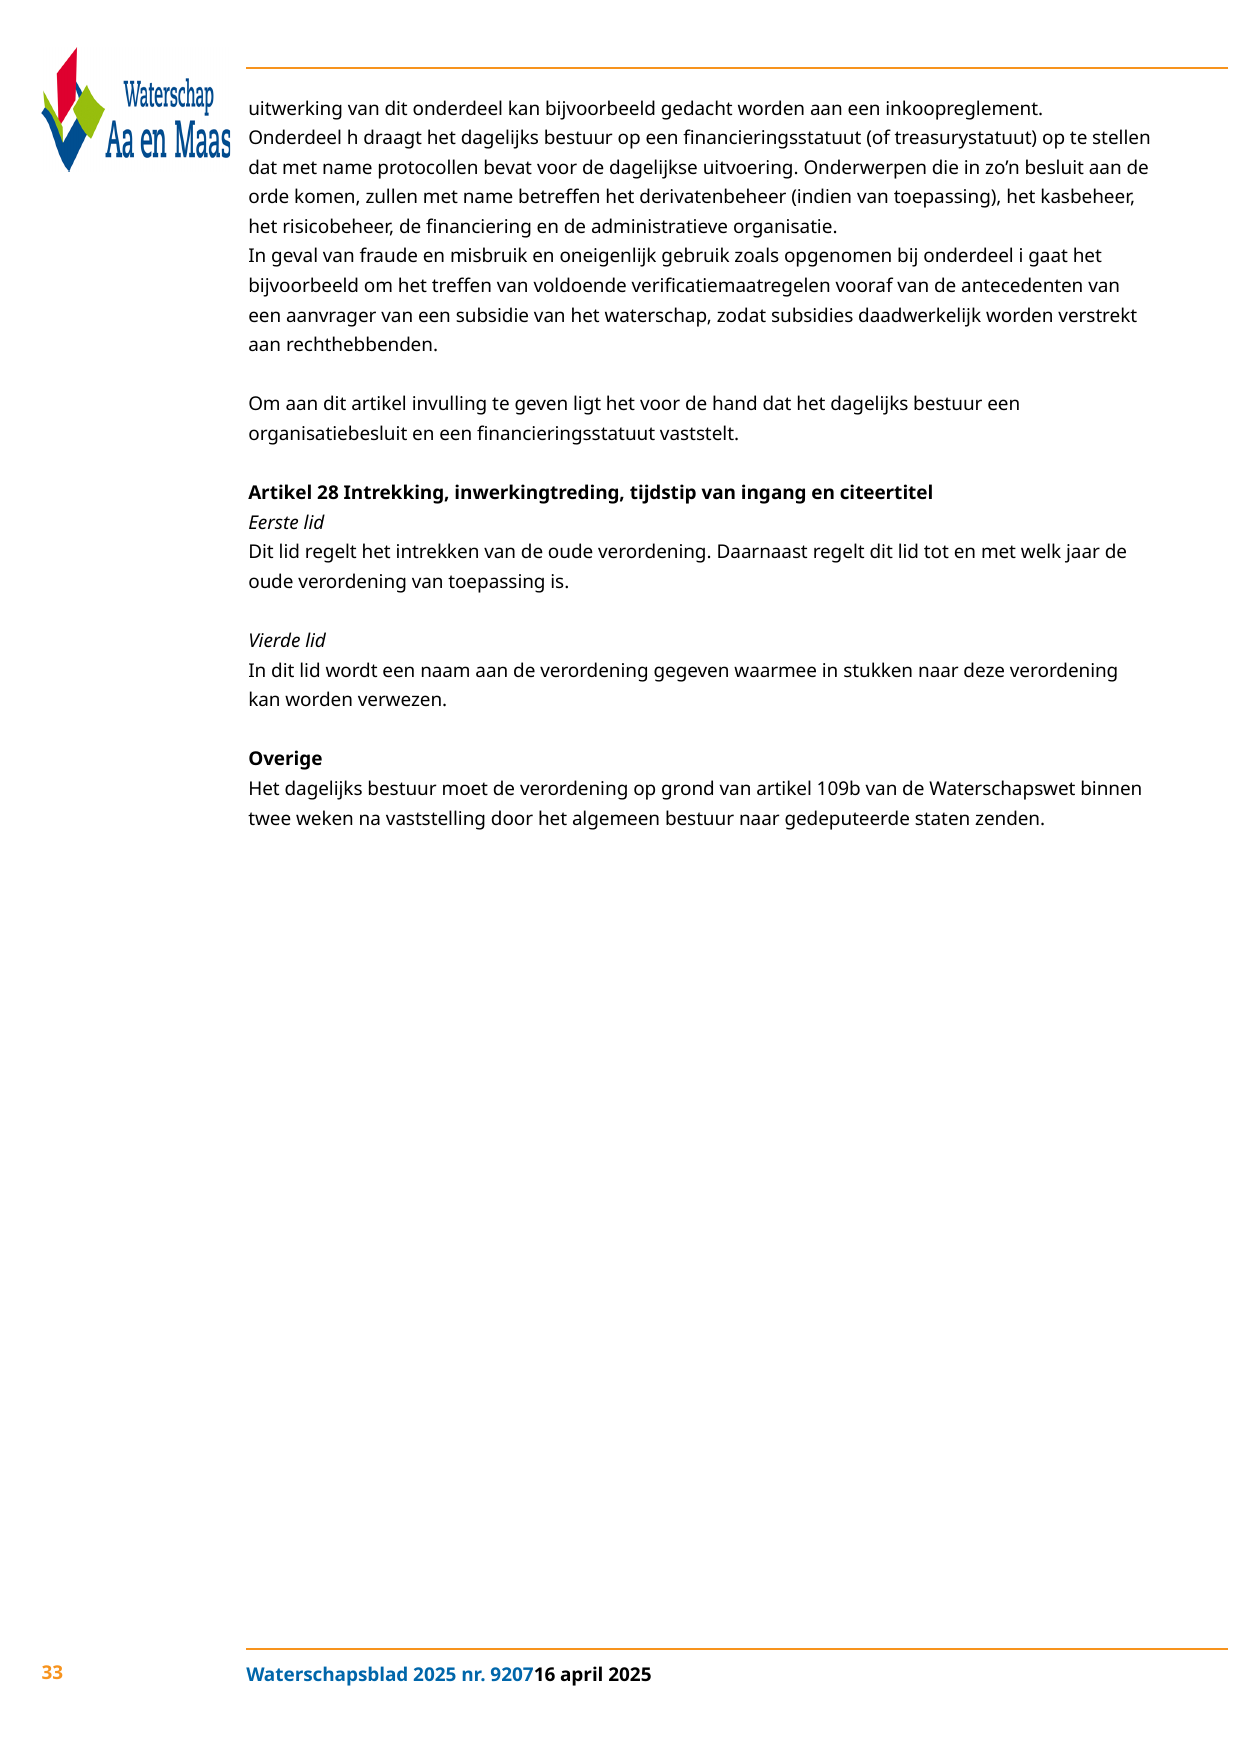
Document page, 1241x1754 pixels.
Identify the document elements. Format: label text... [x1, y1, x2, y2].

text In geval van fraude en misbruik en oneigenlijk gebruik zoals opgenomen bij onderdeel i gaat het bijvoorbeeld om het treffen van voldoende verificatiemaatregelen vooraf van de antecedenten van een aanvrager van een subsidie van het waterschap, zodat subsidies daadwerkelijk worden verstrekt aan rechthebbenden. [248, 243, 1152, 357]
text Onderdeel h draagt het dagelijks bestuur op een financieringsstatuut (of treasurystatuut) op te stellen dat met name protocollen bevat voor de dagelijkse uitvoering. Onderwerpen die in zo’n besluit aan de orde komen, zullen met name betreffen het derivatenbeheer (indien van toepassing), het kasbeheer, het risicobeheer, de financiering en de administratieve organisatie. [248, 124, 1152, 239]
text Om aan dit artikel invulling te geven ligt het voor de hand dat het dagelijks bestuur een organisatiebesluit en een financieringsstatuut vaststelt. [248, 391, 1152, 446]
text Eerste lid [248, 509, 1152, 535]
picture [41, 47, 231, 172]
text Overige [248, 746, 1152, 771]
text Artikel 28 Intrekking, inwerkingtreding, tijdstip van ingang en citeertitel [248, 479, 1152, 505]
text In dit lid wordt een naam aan de verordening gegeven waarmee in stukken naar deze verordening kan worden verwezen. [248, 657, 1152, 712]
text Het dagelijks bestuur moet de verordening op grond van artikel 109b van de Waterschapswet binnen twee weken na vaststelling door het algemeen bestuur naar gedeputeerde staten zenden. [248, 775, 1152, 831]
text Dit lid regelt het intrekken van de oude verordening. Daarnaast regelt dit lid tot en met welk jaar de oude verordening van toepassing is. [248, 538, 1152, 594]
text uitwerking van dit onderdeel kan bijvoorbeeld gedacht worden aan een inkoopreglement. [248, 95, 1152, 121]
text Vierde lid [248, 627, 1152, 653]
